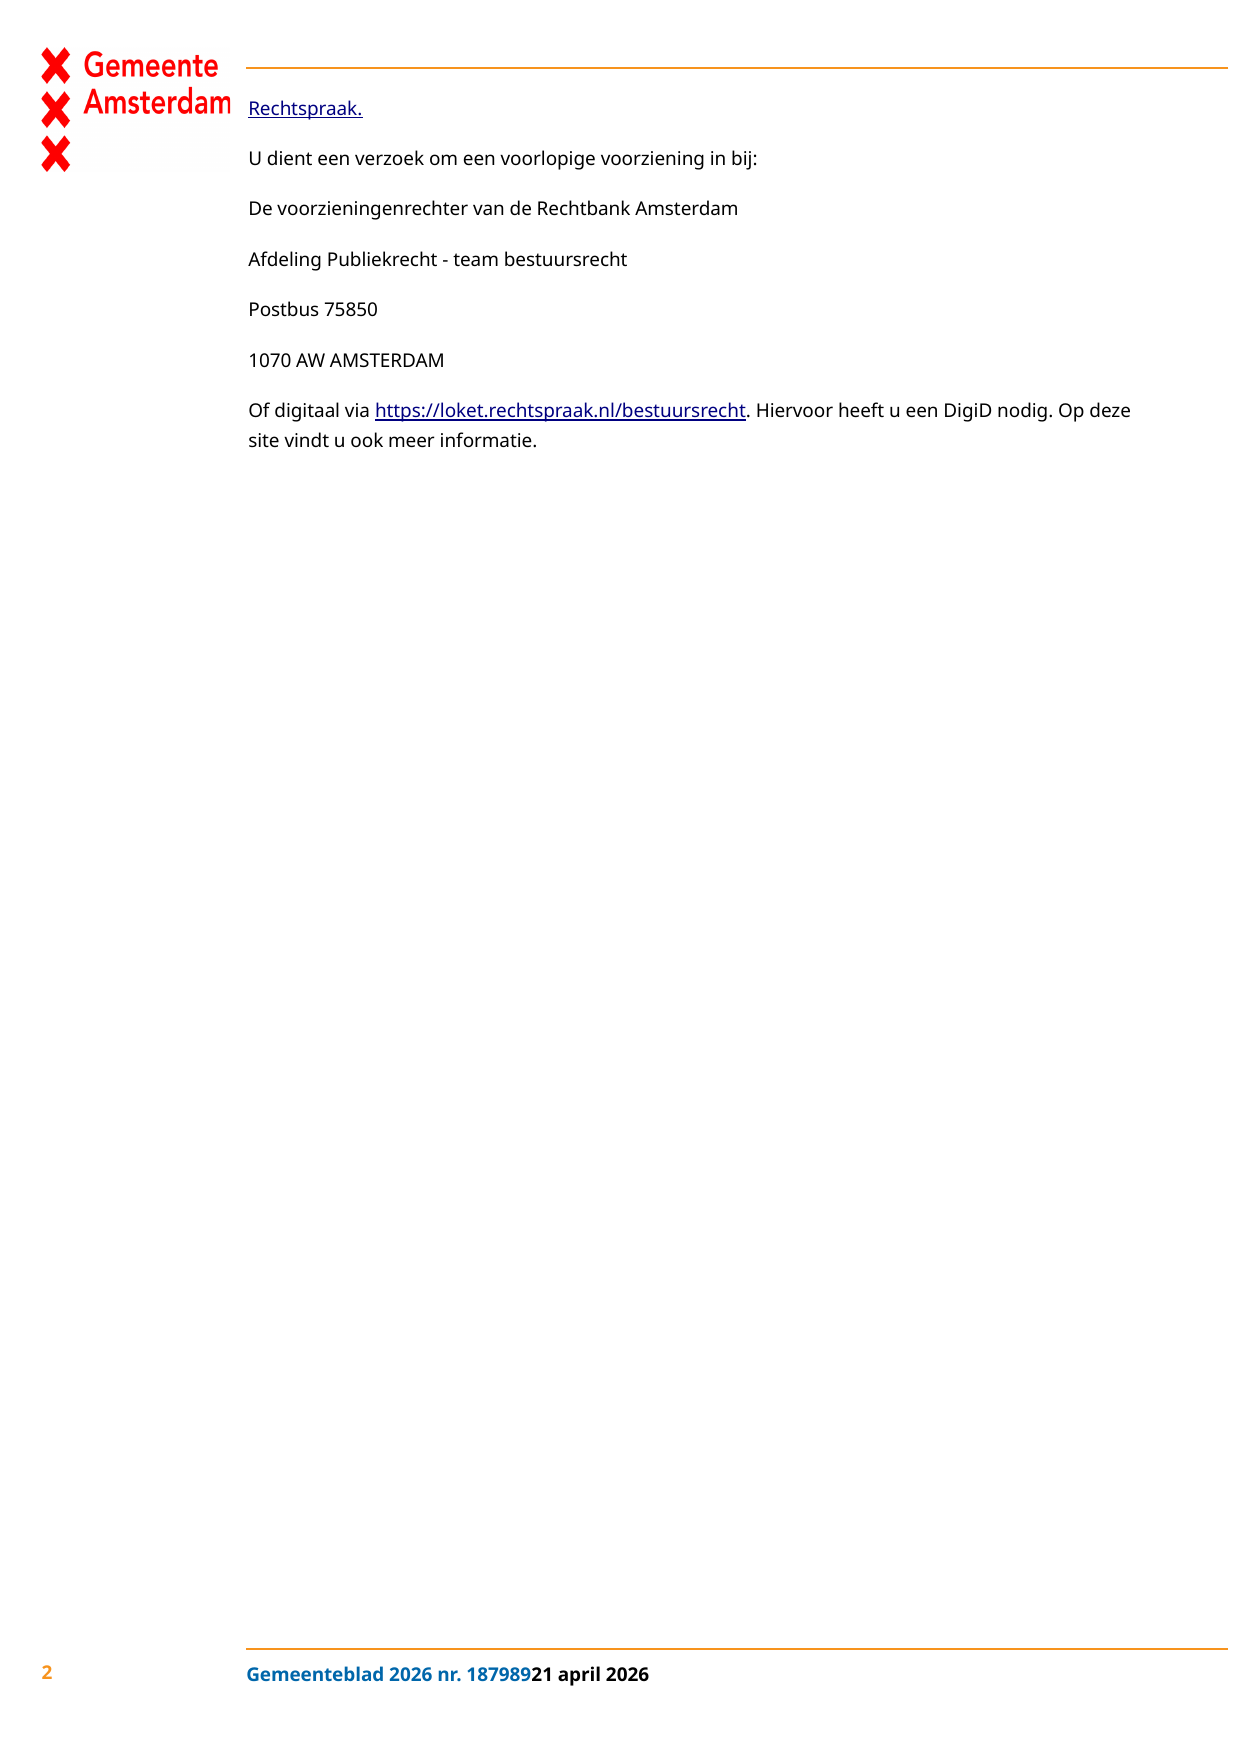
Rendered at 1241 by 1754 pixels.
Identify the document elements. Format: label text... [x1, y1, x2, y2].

picture [41, 47, 231, 172]
text Of digitaal via https://loket.rechtspraak.nl/bestuursrecht. Hiervoor heeft u een DigiD nodig. Op deze site vindt u ook meer informatie. [248, 397, 1152, 453]
text Postbus 75850 [248, 296, 1152, 322]
text U dient een verzoek om een voorlopige voorziening in bij: [248, 145, 1152, 171]
text 1070 AW AMSTERDAM [248, 347, 1152, 373]
text De voorzieningenrechter van de Rechtbank Amsterdam [248, 196, 1152, 221]
text Rechtspraak. [248, 95, 1152, 121]
text Afdeling Publiekrecht - team bestuursrecht [248, 246, 1152, 272]
